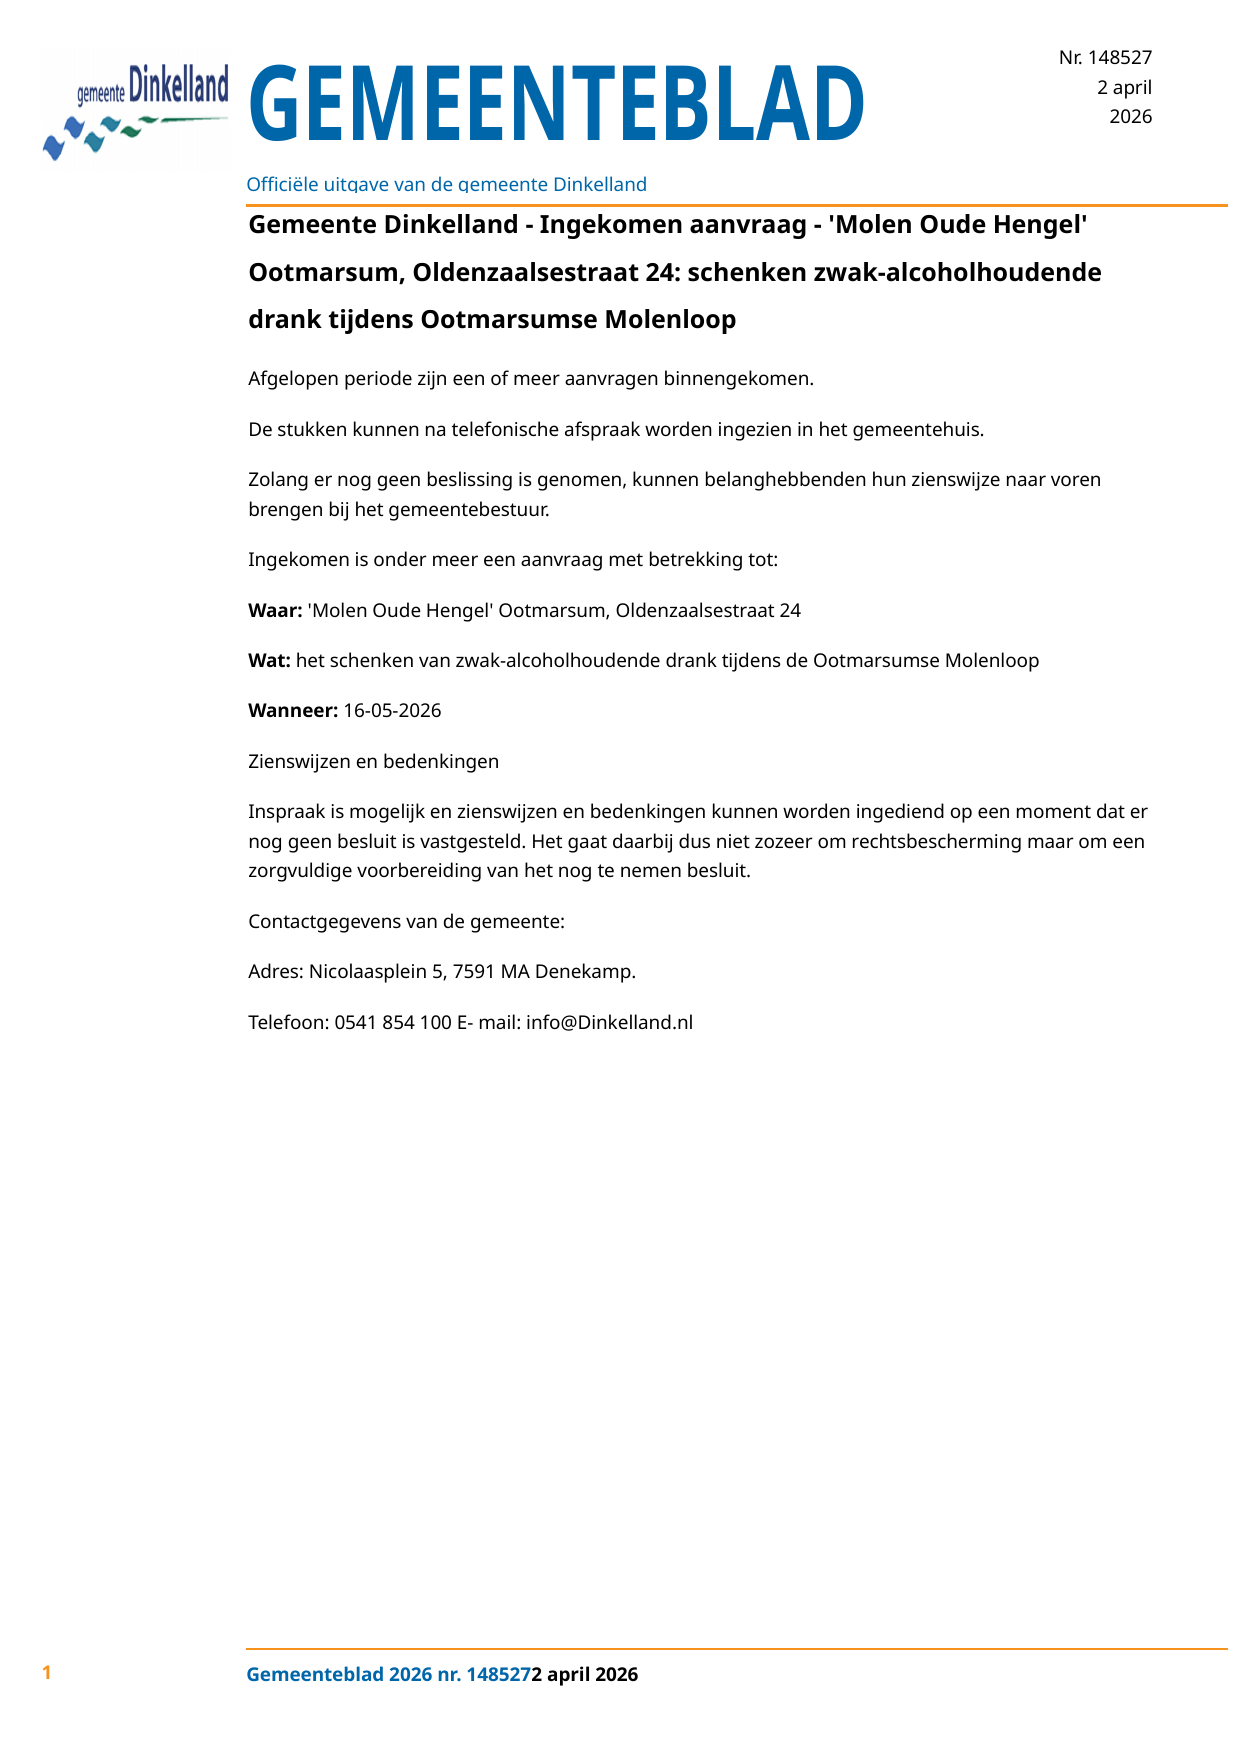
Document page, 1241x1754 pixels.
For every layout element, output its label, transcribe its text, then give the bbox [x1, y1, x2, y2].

text Telefoon: 0541 854 100 E- mail: info@Dinkelland.nl [248, 1009, 1152, 1034]
text Wanneer: 16-05-2026 [248, 698, 1152, 723]
text Zienswijzen en bedenkingen [248, 748, 1152, 774]
text Afgelopen periode zijn een of meer aanvragen binnengekomen. [248, 366, 1152, 391]
text Inspraak is mogelijk en zienswijzen en bedenkingen kunnen worden ingediend op een moment dat er nog geen besluit is vastgesteld. Het gaat daarbij dus niet zozeer om rechtsbescherming maar om een zorgvuldige voorbereiding van het nog te nemen besluit. [248, 798, 1152, 883]
text Contactgegevens van de gemeente: [248, 908, 1152, 934]
text Wat: het schenken van zwak-alcoholhoudende drank tijdens de Ootmarsumse Molenloop [248, 647, 1152, 673]
text Waar: 'Molen Oude Hengel' Ootmarsum, Oldenzaalsestraat 24 [248, 597, 1152, 622]
picture [41, 47, 231, 172]
text Adres: Nicolaasplein 5, 7591 MA Denekamp. [248, 958, 1152, 984]
text Zolang er nog geen beslissing is genomen, kunnen belanghebbenden hun zienswijze naar voren brengen bij het gemeentebestuur. [248, 466, 1152, 522]
text Ingekomen is onder meer een aanvraag met betrekking tot: [248, 546, 1152, 572]
text De stukken kunnen na telefonische afspraak worden ingezien in het gemeentehuis. [248, 416, 1152, 442]
text Gemeente Dinkelland - Ingekomen aanvraag - 'Molen Oude Hengel' Ootmarsum, Oldenzaalsestraat 24: schenken zwak-alcoholhoudende drank tijdens Ootmarsumse Molenloop [248, 207, 1152, 336]
